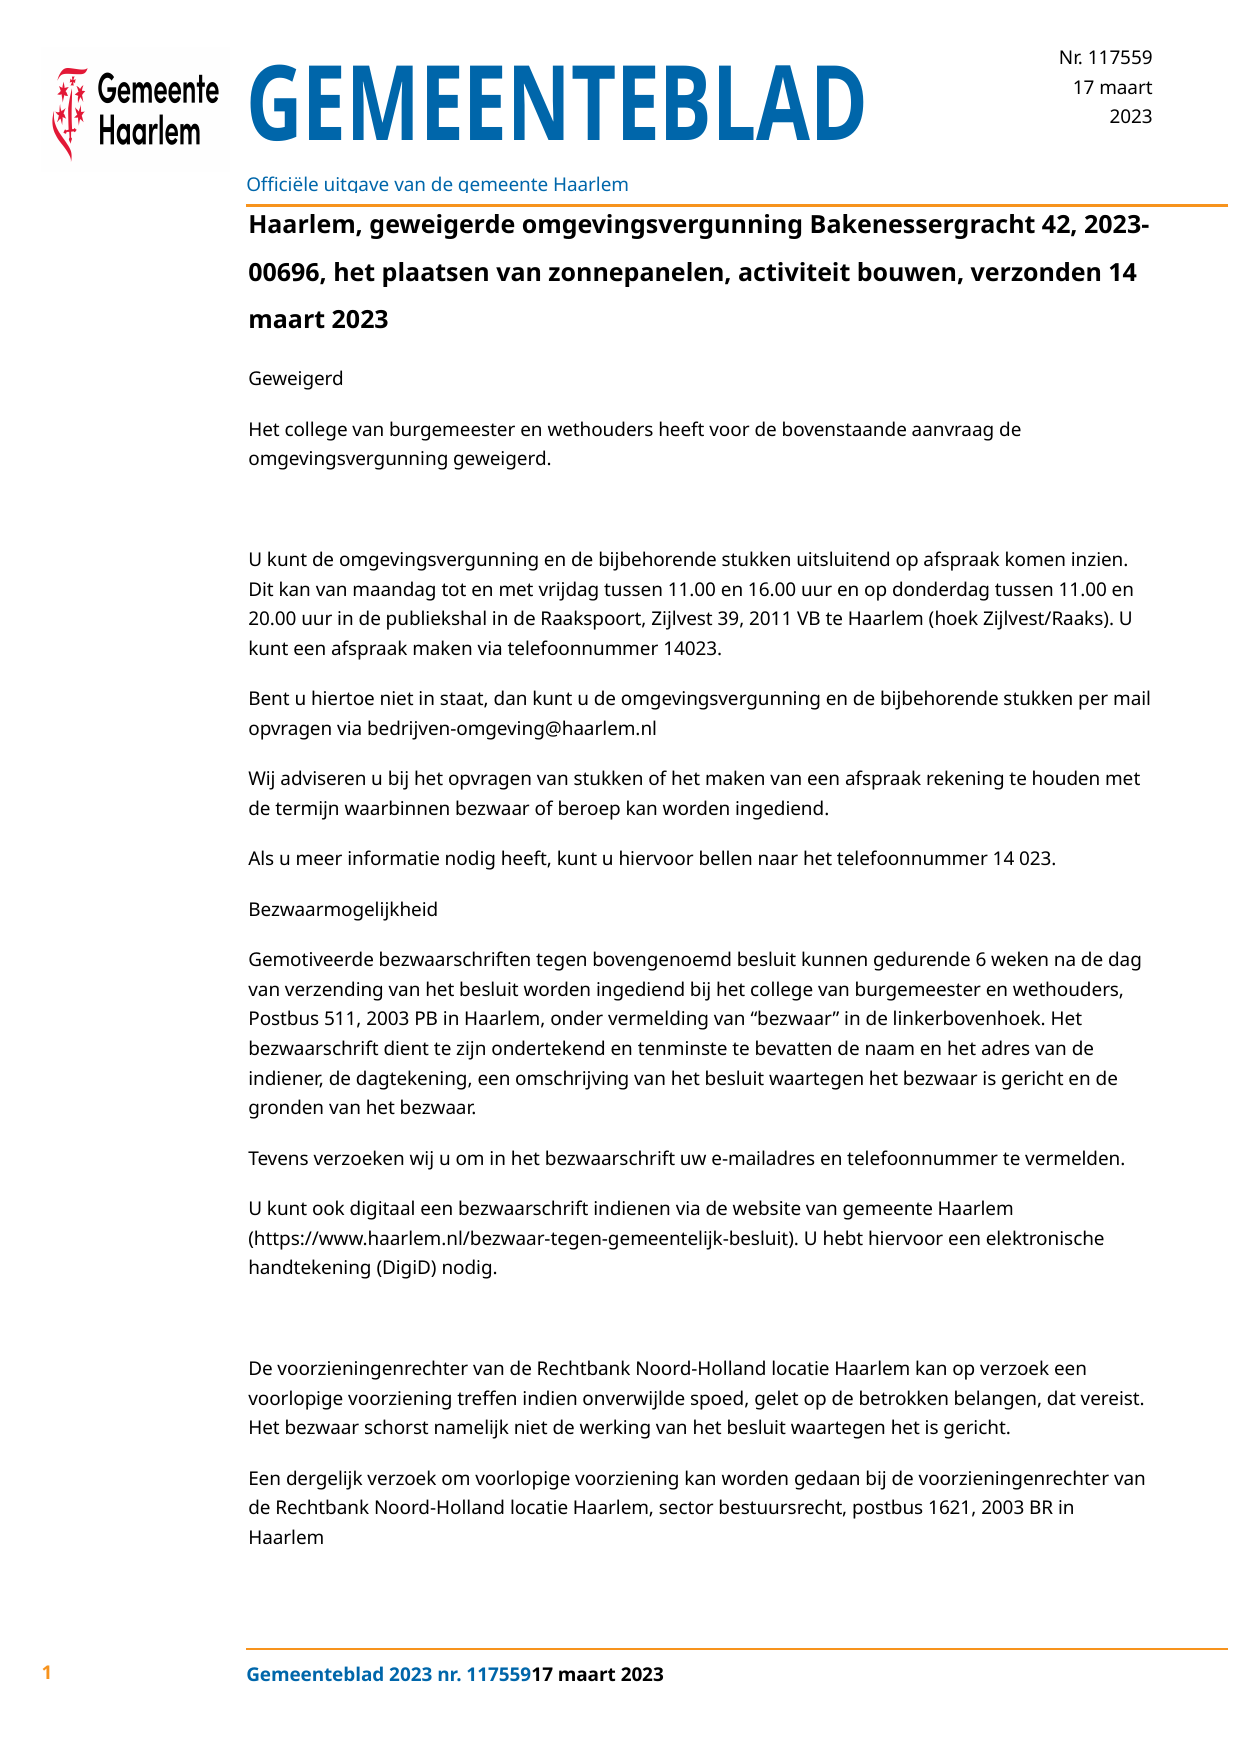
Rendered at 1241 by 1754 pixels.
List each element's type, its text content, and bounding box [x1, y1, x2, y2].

picture [41, 47, 231, 172]
text Gemotiveerde bezwaarschriften tegen bovengenoemd besluit kunnen gedurende 6 weken na de dag van verzending van het besluit worden ingediend bij het college van burgemeester en wethouders, Postbus 511, 2003 PB in Haarlem, onder vermelding van “bezwaar” in de linkerbovenhoek. Het bezwaarschrift dient te zijn ondertekend en tenminste te bevatten de naam en het adres van de indiener, de dagtekening, een omschrijving van het besluit waartegen het bezwaar is gericht en de gronden van het bezwaar. [248, 946, 1152, 1120]
text Een dergelijk verzoek om voorlopige voorziening kan worden gedaan bij de voorzieningenrechter van de Rechtbank Noord-Holland locatie Haarlem, sector bestuursrecht, postbus 1621, 2003 BR in Haarlem [248, 1465, 1152, 1549]
text De voorzieningenrechter van de Rechtbank Noord-Holland locatie Haarlem kan op verzoek een voorlopige voorziening treffen indien onverwijlde spoed, gelet op de betrokken belangen, dat vereist. Het bezwaar schorst namelijk niet de werking van het besluit waartegen het is gericht. [248, 1355, 1152, 1440]
text U kunt ook digitaal een bezwaarschrift indienen via de website van gemeente Haarlem (https://www.haarlem.nl/bezwaar-tegen-gemeentelijk-besluit). U hebt hiervoor een elektronische handtekening (DigiD) nodig. [248, 1195, 1152, 1280]
text Bezwaarmogelijkheid [248, 896, 1152, 922]
text Wij adviseren u bij het opvragen van stukken of het maken van een afspraak rekening te houden met de termijn waarbinnen bezwaar of beroep kan worden ingediend. [248, 766, 1152, 821]
text U kunt de omgevingsvergunning en de bijbehorende stukken uitsluitend op afspraak komen inzien. Dit kan van maandag tot en met vrijdag tussen 11.00 en 16.00 uur en op donderdag tussen 11.00 en 20.00 uur in de publiekshal in de Raakspoort, Zijlvest 39, 2011 VB te Haarlem (hoek Zijlvest/Raaks). U kunt een afspraak maken via telefoonnummer 14023. [248, 546, 1152, 661]
text Tevens verzoeken wij u om in het bezwaarschrift uw e-mailadres en telefoonnummer te vermelden. [248, 1145, 1152, 1170]
text Haarlem, geweigerde omgevingsvergunning Bakenessergracht 42, 2023-00696, het plaatsen van zonnepanelen, activiteit bouwen, verzonden 14 maart 2023 [248, 207, 1152, 336]
text Als u meer informatie nodig heeft, kunt u hiervoor bellen naar het telefoonnummer 14 023. [248, 846, 1152, 871]
text Het college van burgemeester en wethouders heeft voor de bovenstaande aanvraag de omgevingsvergunning geweigerd. [248, 416, 1152, 471]
text Geweigerd [248, 366, 1152, 391]
text Bent u hiertoe niet in staat, dan kunt u de omgevingsvergunning en de bijbehorende stukken per mail opvragen via bedrijven-omgeving@haarlem.nl [248, 686, 1152, 741]
